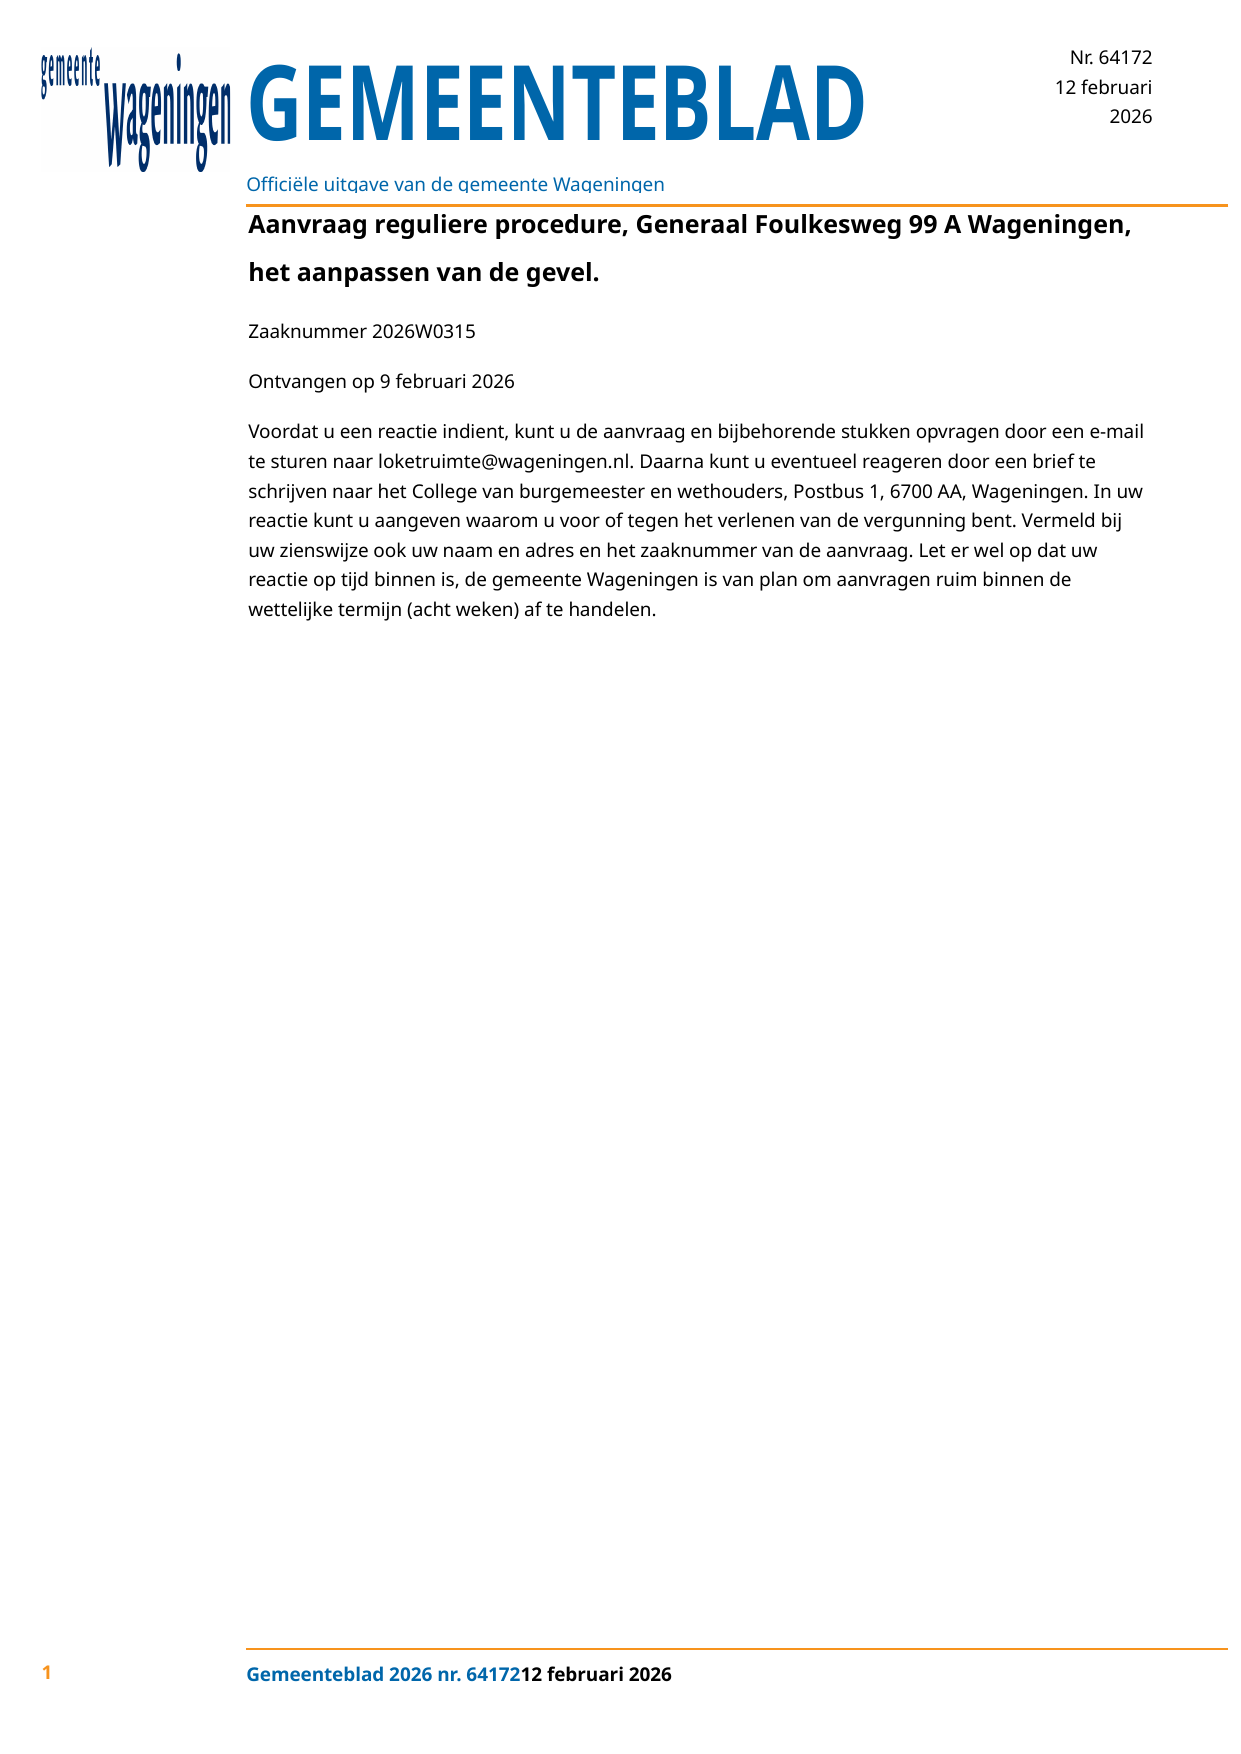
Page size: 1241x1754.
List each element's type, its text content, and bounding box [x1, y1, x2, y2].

text Aanvraag reguliere procedure, Generaal Foulkesweg 99 A Wageningen, het aanpassen van de gevel. [248, 207, 1152, 288]
text Voordat u een reactie indient, kunt u de aanvraag en bijbehorende stukken opvragen door een e-mail te sturen naar loketruimte@wageningen.nl. Daarna kunt u eventueel reageren door een brief te schrijven naar het College van burgemeester en wethouders, Postbus 1, 6700 AA, Wageningen. In uw reactie kunt u aangeven waarom u voor of tegen het verlenen van de vergunning bent. Vermeld bij uw zienswijze ook uw naam en adres en het zaaknummer van de aanvraag. Let er wel op dat uw reactie op tijd binnen is, de gemeente Wageningen is van plan om aanvragen ruim binnen de wettelijke termijn (acht weken) af te handelen. [248, 419, 1152, 622]
text Zaaknummer 2026W0315 [248, 318, 1152, 344]
picture [41, 47, 231, 172]
text Ontvangen op 9 februari 2026 [248, 368, 1152, 394]
